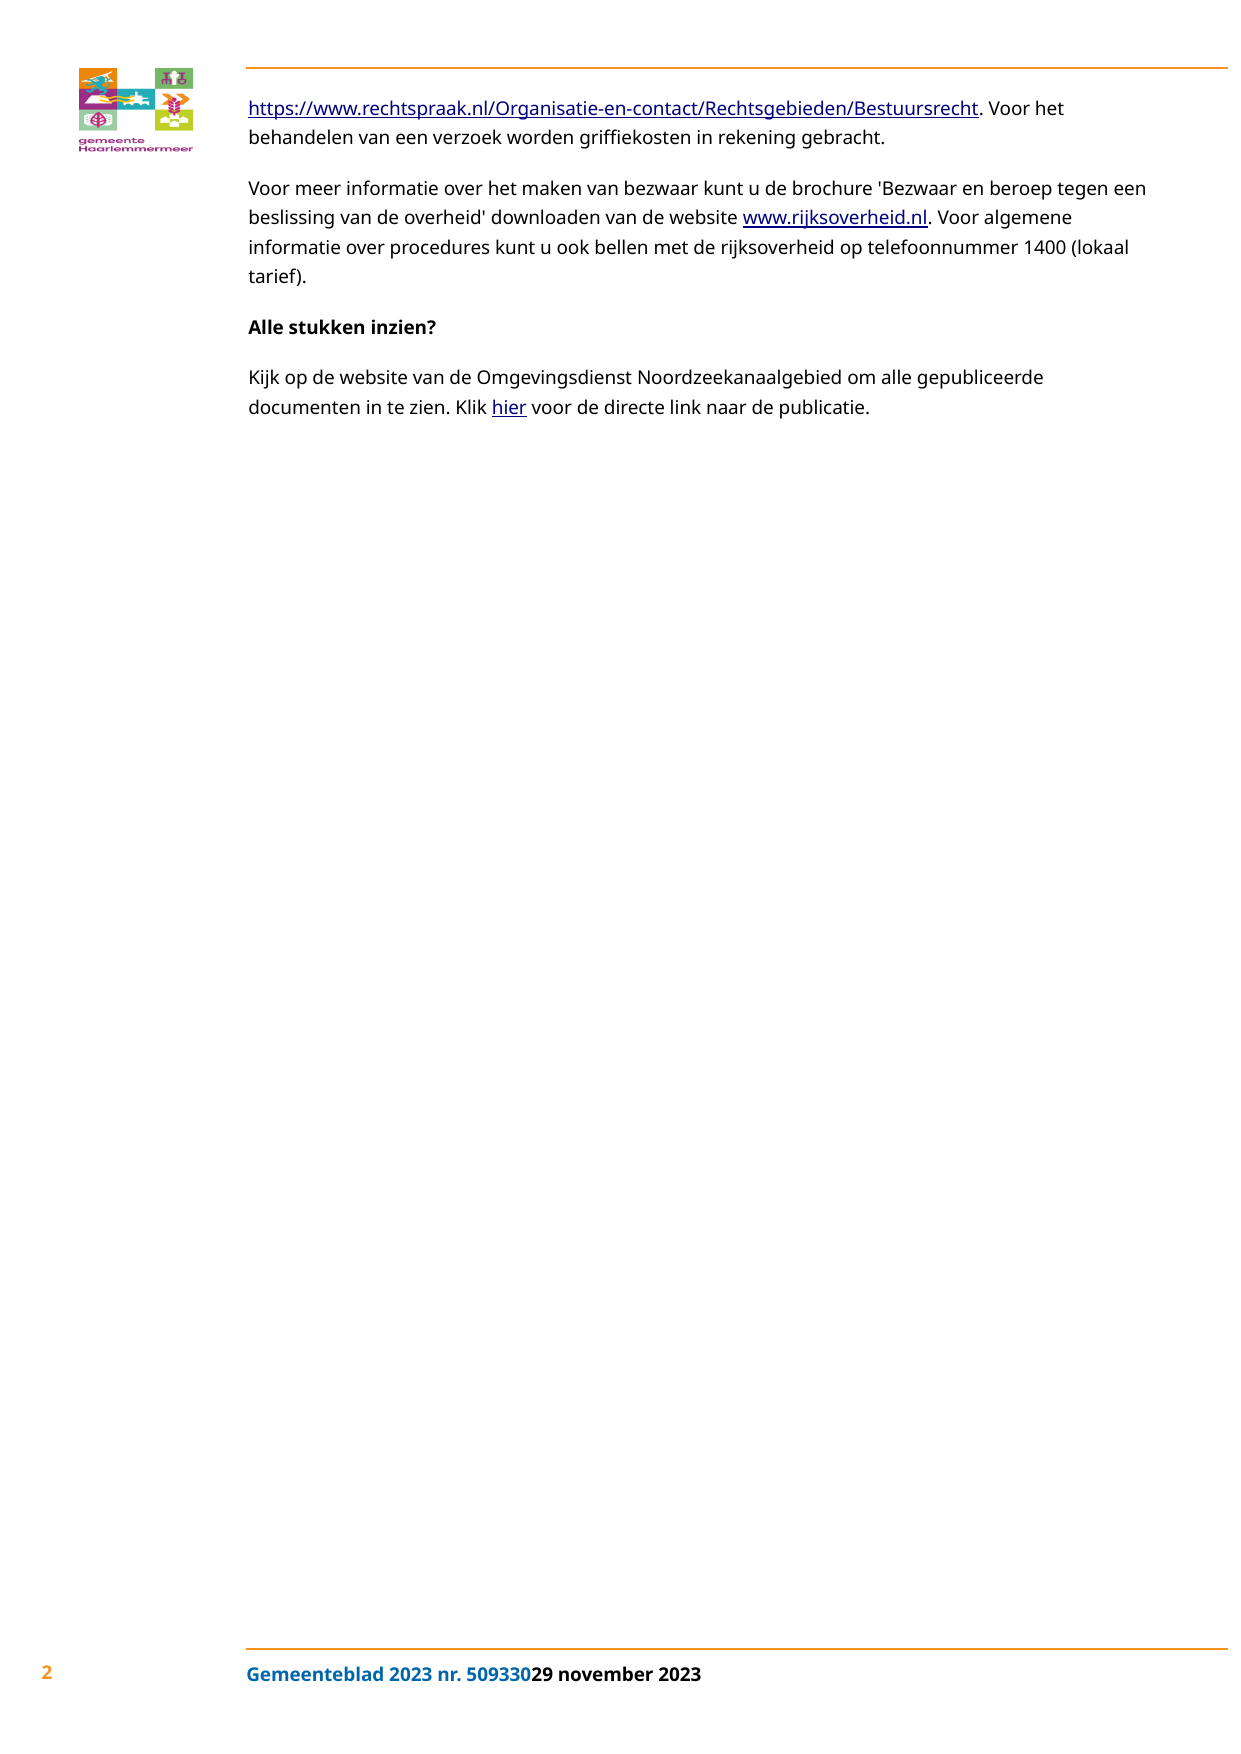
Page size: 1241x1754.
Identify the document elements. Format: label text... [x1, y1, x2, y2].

text https://www.rechtspraak.nl/Organisatie-en-contact/Rechtsgebieden/Bestuursrecht. Voor het behandelen van een verzoek worden griffiekosten in rekening gebracht. [248, 95, 1152, 150]
text Voor meer informatie over het maken van bezwaar kunt u de brochure 'Bezwaar en beroep tegen een beslissing van de overheid' downloaden van de website www.rijksoverheid.nl. Voor algemene informatie over procedures kunt u ook bellen met de rijksoverheid op telefoonnummer 1400 (lokaal tarief). [248, 175, 1152, 289]
text Alle stukken inzien? [248, 314, 1152, 340]
picture [41, 47, 231, 172]
text Kijk op de website van de Omgevingsdienst Noordzeekanaalgebied om alle gepubliceerde documenten in te zien. Klik hier voor de directe link naar de publicatie. [248, 364, 1152, 420]
